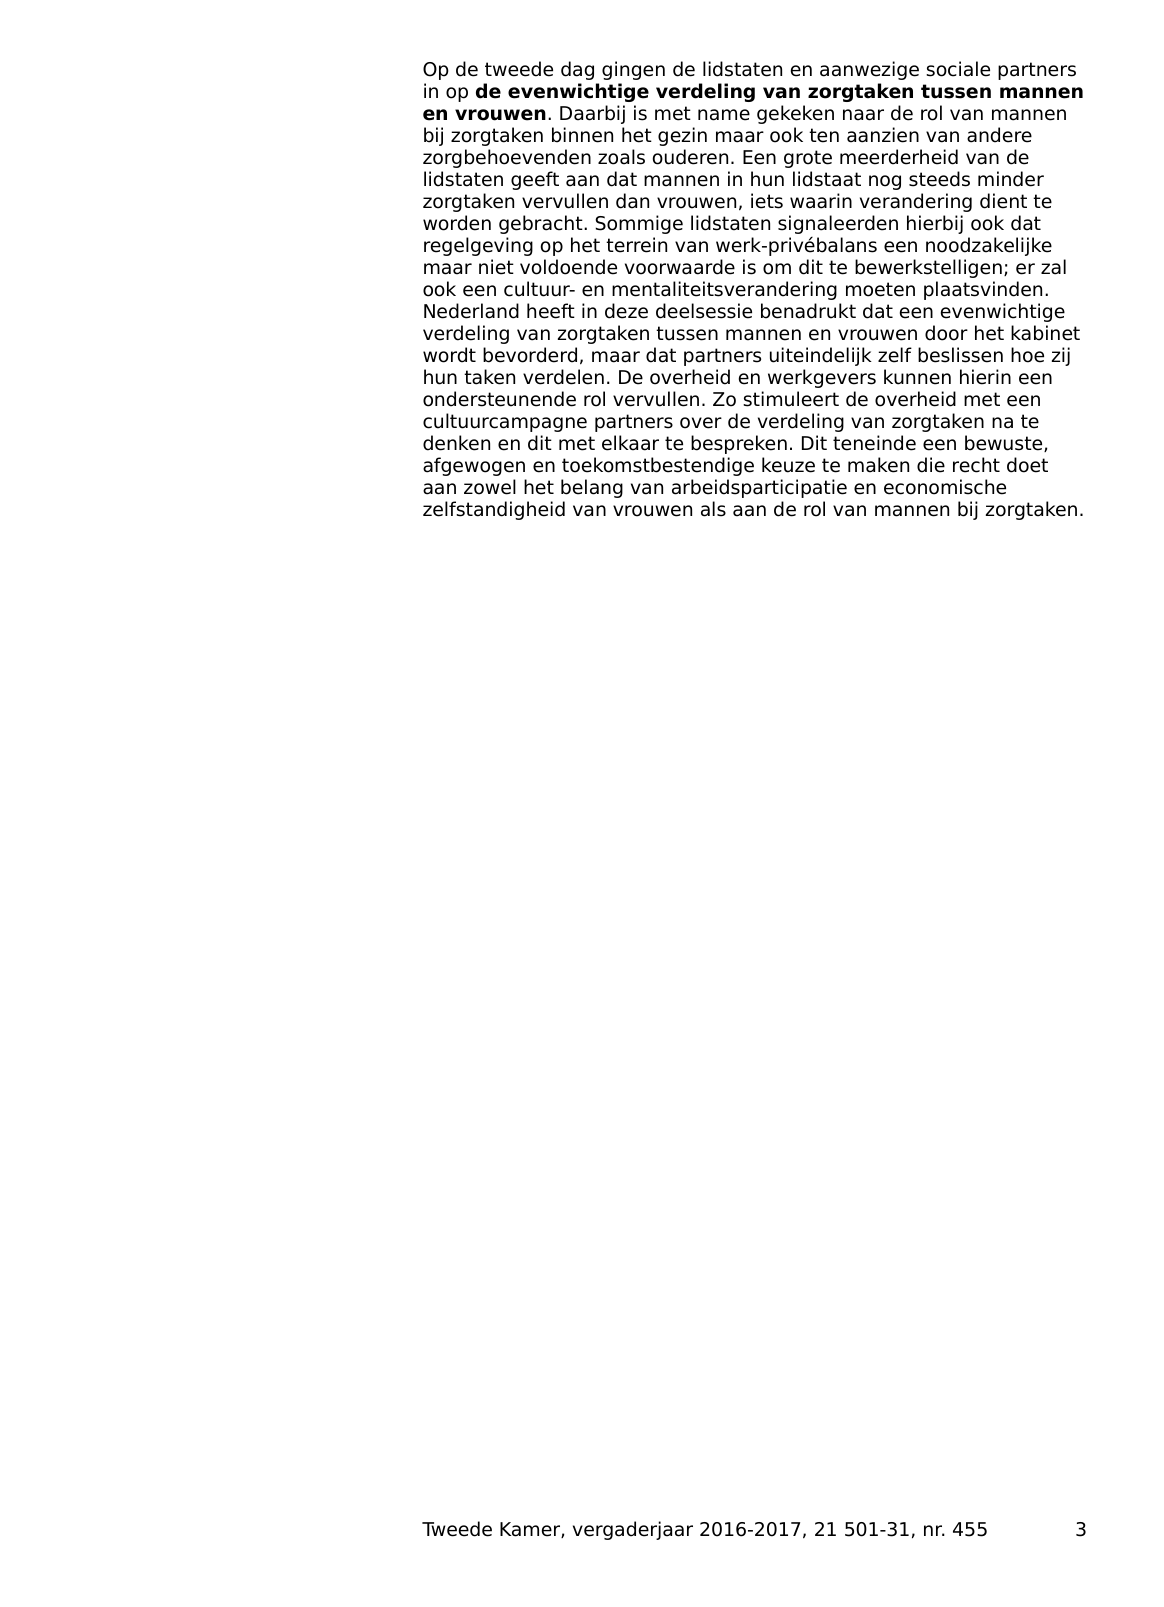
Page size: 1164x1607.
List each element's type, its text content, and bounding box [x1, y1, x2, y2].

text Op de tweede dag gingen de lidstaten en aanwezige sociale partners in op de evenwichtige verdeling van zorgtaken tussen mannen en vrouwen. Daarbij is met name gekeken naar de rol van mannen bij zorgtaken binnen het gezin maar ook ten aanzien van andere zorgbehoevenden zoals ouderen. Een grote meerderheid van de lidstaten geeft aan dat mannen in hun lidstaat nog steeds minder zorgtaken vervullen dan vrouwen, iets waarin verandering dient te worden gebracht. Sommige lidstaten signaleerden hierbij ook dat regelgeving op het terrein van werk-privébalans een noodzakelijke maar niet voldoende voorwaarde is om dit te bewerkstelligen; er zal ook een cultuur- en mentaliteitsverandering moeten plaatsvinden. [422, 59, 1087, 301]
text Nederland heeft in deze deelsessie benadrukt dat een evenwichtige verdeling van zorgtaken tussen mannen en vrouwen door het kabinet wordt bevorderd, maar dat partners uiteindelijk zelf beslissen hoe zij hun taken verdelen. De overheid en werkgevers kunnen hierin een ondersteunende rol vervullen. Zo stimuleert de overheid met een cultuurcampagne partners over de verdeling van zorgtaken na te denken en dit met elkaar te bespreken. Dit teneinde een bewuste, afgewogen en toekomstbestendige keuze te maken die recht doet aan zowel het belang van arbeidsparticipatie en economische zelfstandigheid van vrouwen als aan de rol van mannen bij zorgtaken. [422, 301, 1087, 521]
